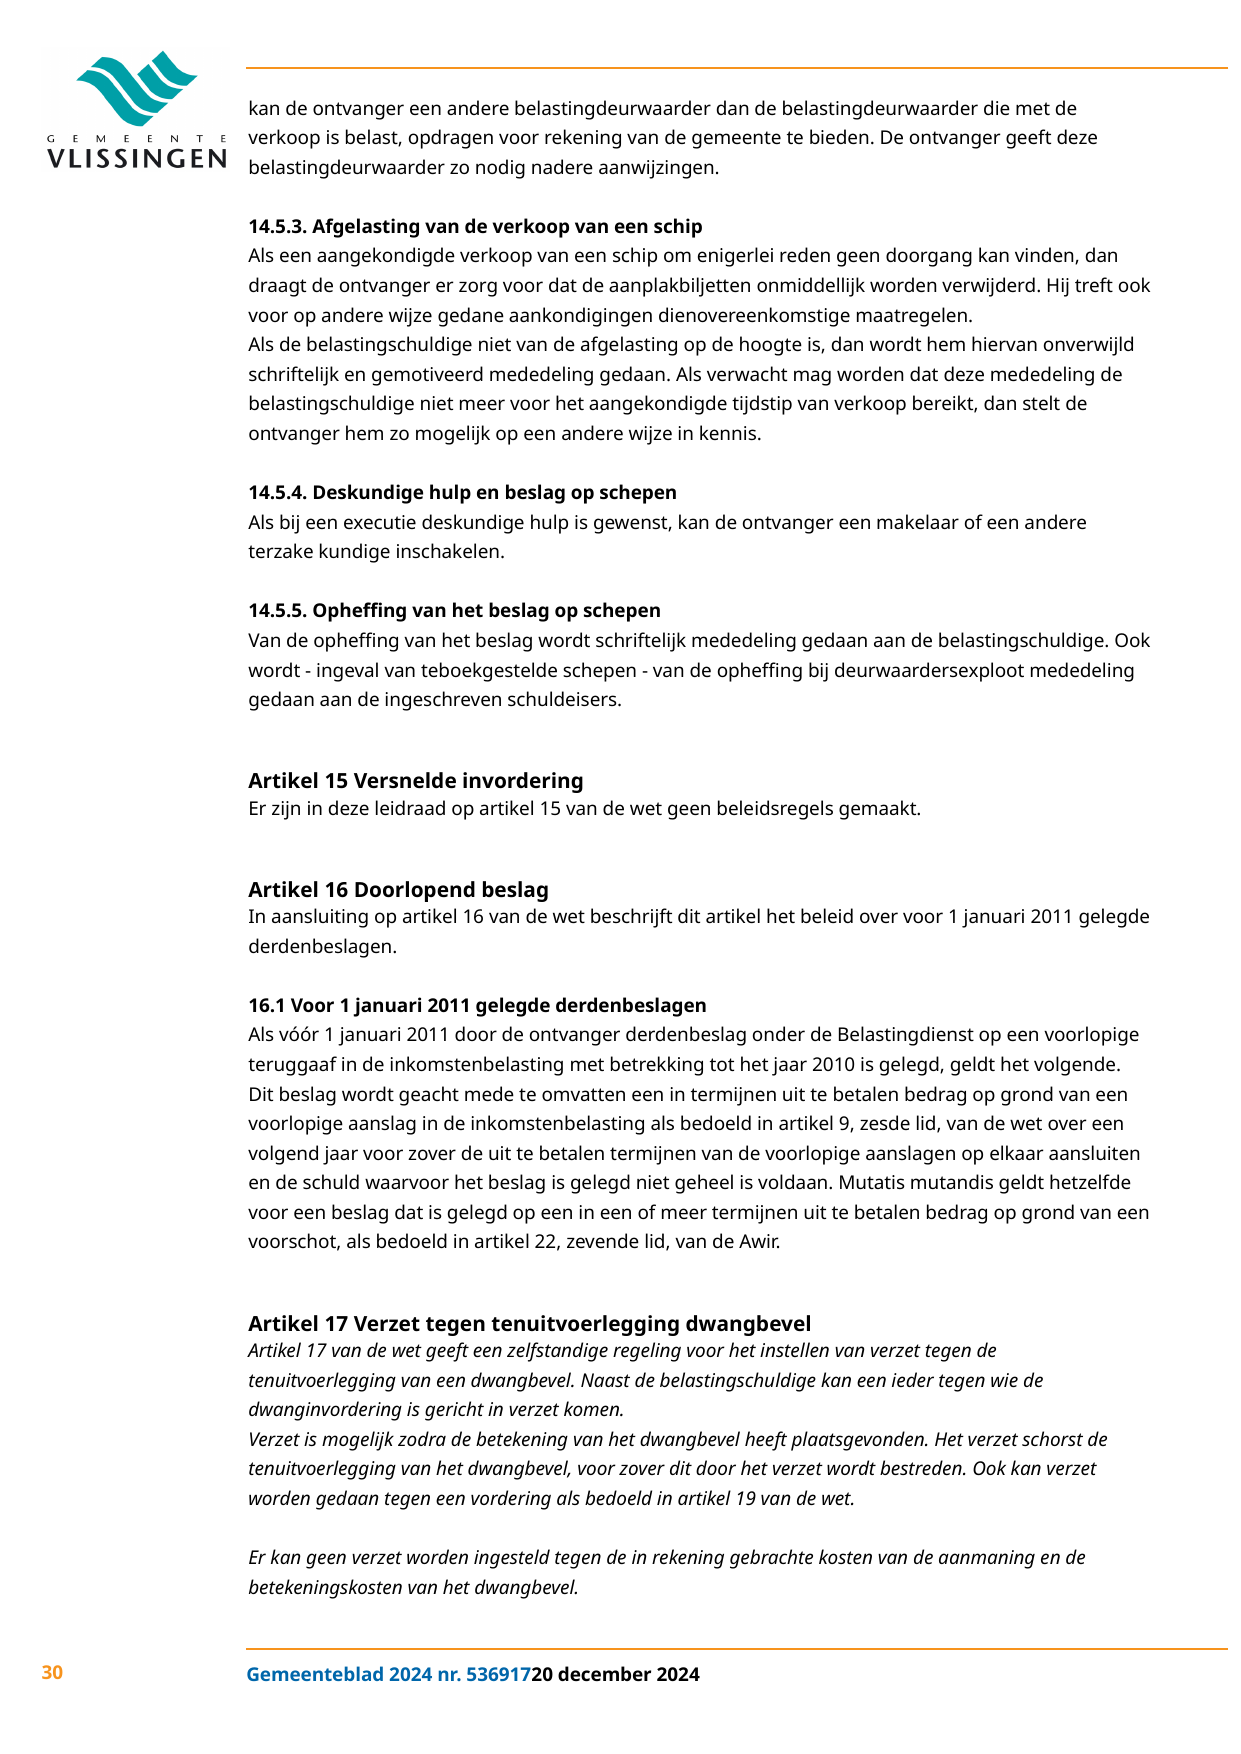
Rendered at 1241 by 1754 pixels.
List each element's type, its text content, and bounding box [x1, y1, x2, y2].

text Als bij een executie deskundige hulp is gewenst, kan de ontvanger een makelaar of een andere terzake kundige inschakelen. [248, 509, 1152, 564]
text Er zijn in deze leidraad op artikel 15 van de wet geen beleidsregels gemaakt. [248, 795, 1152, 821]
text Artikel 17 van de wet geeft een zelfstandige regeling voor het instellen van verzet tegen de tenuitvoerlegging van een dwangbevel. Naast de belastingschuldige kan een ieder tegen wie de dwanginvordering is gericht in verzet komen. [248, 1337, 1152, 1422]
text 14.5.5. Opheffing van het beslag op schepen [248, 598, 1152, 623]
text Artikel 15 Versnelde invordering [248, 766, 1152, 795]
text Er kan geen verzet worden ingesteld tegen de in rekening gebrachte kosten van de aanmaning en de betekeningskosten van het dwangbevel. [248, 1544, 1152, 1599]
text kan de ontvanger een andere belastingdeurwaarder dan de belastingdeurwaarder die met de verkoop is belast, opdragen voor rekening van de gemeente te bieden. De ontvanger geeft deze belastingdeurwaarder zo nodig nadere aanwijzingen. [248, 95, 1152, 180]
text 14.5.4. Deskundige hulp en beslag op schepen [248, 479, 1152, 505]
text Als een aangekondigde verkoop van een schip om enigerlei reden geen doorgang kan vinden, dan draagt de ontvanger er zorg voor dat de aanplakbiljetten onmiddellijk worden verwijderd. Hij treft ook voor op andere wijze gedane aankondigingen dienovereenkomstige maatregelen. [248, 243, 1152, 328]
text 14.5.3. Afgelasting van de verkoop van een schip [248, 213, 1152, 239]
text 16.1 Voor 1 januari 2011 gelegde derdenbeslagen [248, 992, 1152, 1018]
picture [41, 47, 231, 172]
text Verzet is mogelijk zodra de betekening van het dwangbevel heeft plaatsgevonden. Het verzet schorst de tenuitvoerlegging van het dwangbevel, voor zover dit door het verzet wordt bestreden. Ook kan verzet worden gedaan tegen een vordering als bedoeld in artikel 19 van de wet. [248, 1426, 1152, 1511]
text Artikel 17 Verzet tegen tenuitvoerlegging dwangbevel [248, 1309, 1152, 1337]
text Van de opheffing van het beslag wordt schriftelijk mededeling gedaan aan de belastingschuldige. Ook wordt - ingeval van teboekgestelde schepen - van de opheffing bij deurwaardersexploot mededeling gedaan aan de ingeschreven schuldeisers. [248, 627, 1152, 712]
text In aansluiting op artikel 16 van de wet beschrijft dit artikel het beleid over voor 1 januari 2011 gelegde derdenbeslagen. [248, 903, 1152, 959]
text Als vóór 1 januari 2011 door de ontvanger derdenbeslag onder de Belastingdienst op een voorlopige teruggaaf in de inkomstenbelasting met betrekking tot het jaar 2010 is gelegd, geldt het volgende. Dit beslag wordt geacht mede te omvatten een in termijnen uit te betalen bedrag op grond van een voorlopige aanslag in de inkomstenbelasting als bedoeld in artikel 9, zesde lid, van de wet over een volgend jaar voor zover de uit te betalen termijnen van de voorlopige aanslagen op elkaar aansluiten en de schuld waarvoor het beslag is gelegd niet geheel is voldaan. Mutatis mutandis geldt hetzelfde voor een beslag dat is gelegd op een in een of meer termijnen uit te betalen bedrag op grond van een voorschot, als bedoeld in artikel 22, zevende lid, van de Awir. [248, 1022, 1152, 1254]
text Als de belastingschuldige niet van de afgelasting op de hoogte is, dan wordt hem hiervan onverwijld schriftelijk en gemotiveerd mededeling gedaan. Als verwacht mag worden dat deze mededeling de belastingschuldige niet meer voor het aangekondigde tijdstip van verkoop bereikt, dan stelt de ontvanger hem zo mogelijk op een andere wijze in kennis. [248, 331, 1152, 446]
text Artikel 16 Doorlopend beslag [248, 875, 1152, 903]
